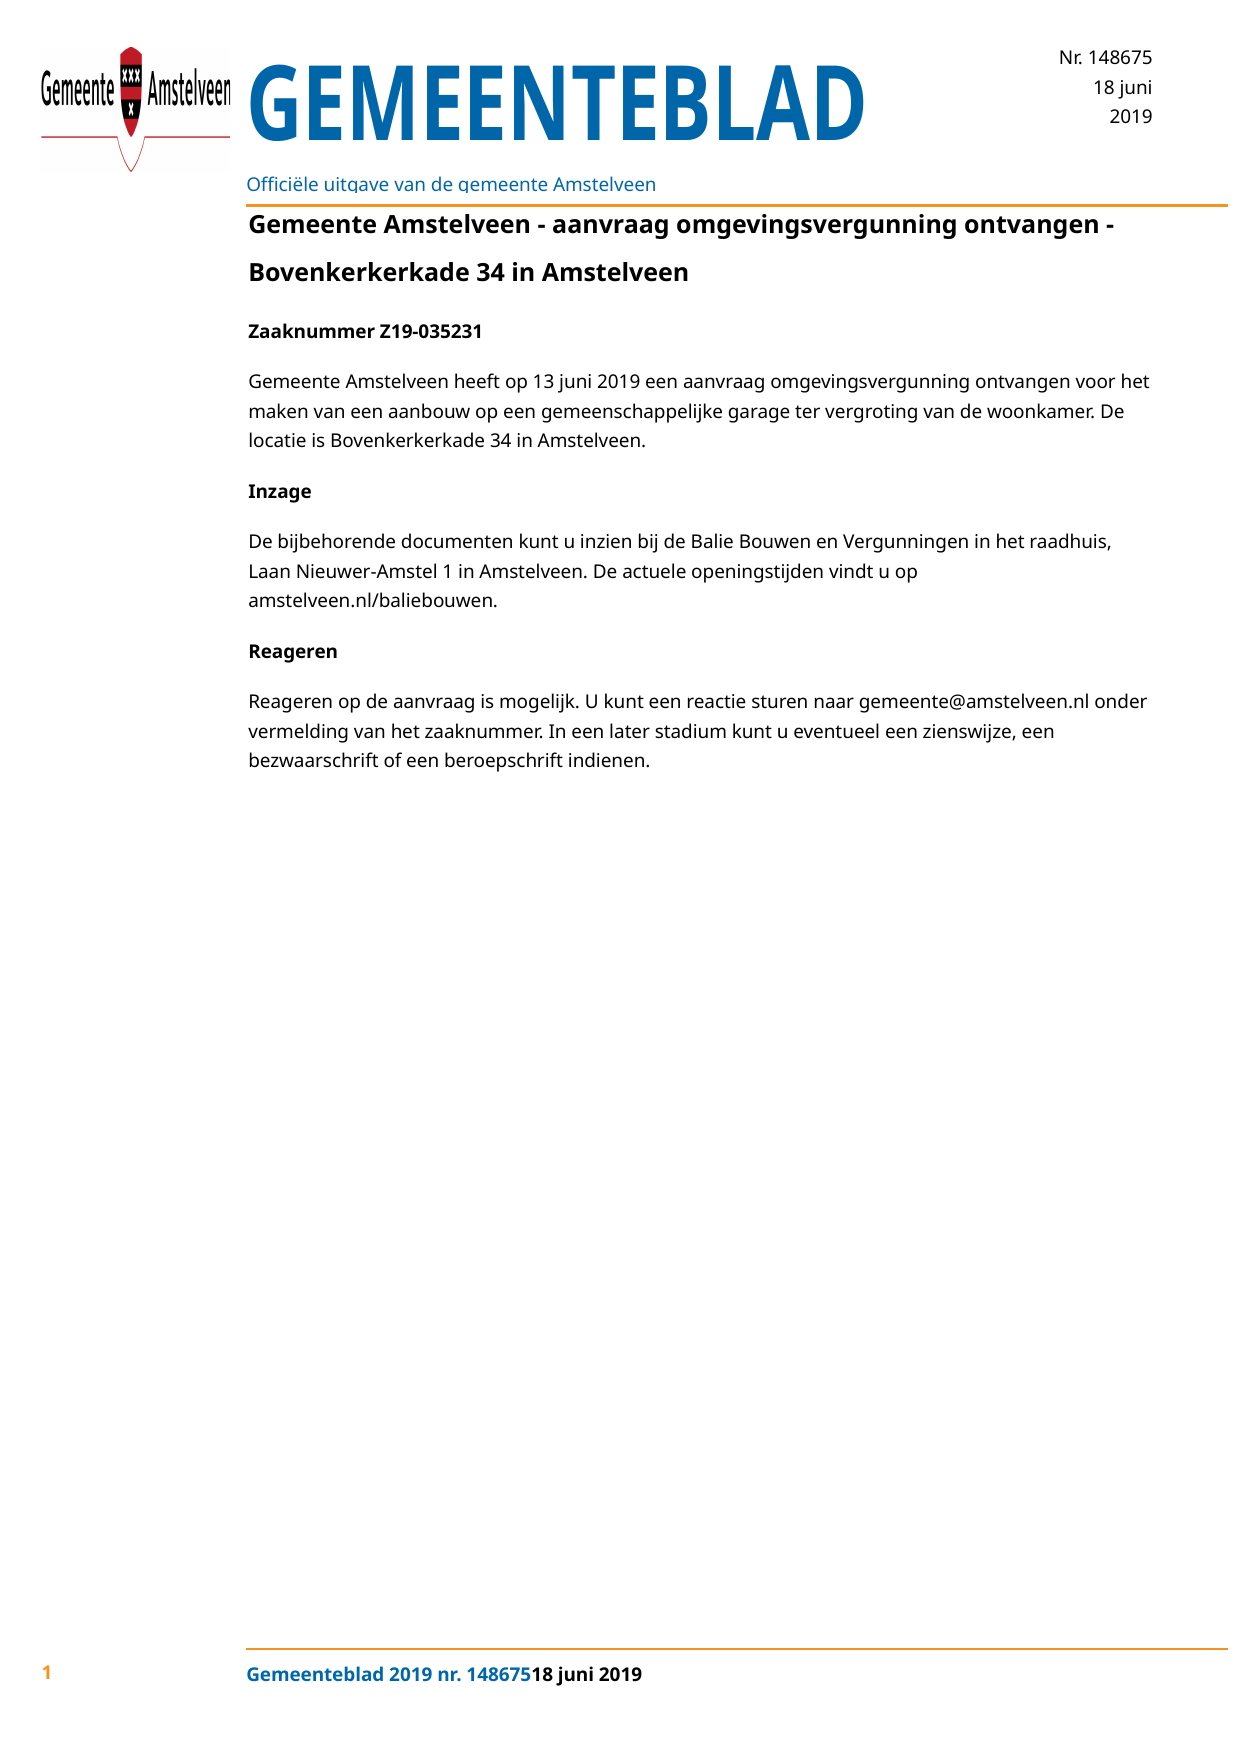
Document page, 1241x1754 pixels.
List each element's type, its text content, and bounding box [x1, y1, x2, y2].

text Reageren [248, 638, 1152, 664]
text Reageren op de aanvraag is mogelijk. U kunt een reactie sturen naar gemeente@amstelveen.nl onder vermelding van het zaaknummer. In een later stadium kunt u eventueel een zienswijze, een bezwaarschrift of een beroepschrift indienen. [248, 688, 1152, 773]
text De bijbehorende documenten kunt u inzien bij de Balie Bouwen en Vergunningen in het raadhuis, Laan Nieuwer-Amstel 1 in Amstelveen. De actuele openingstijden vindt u op amstelveen.nl/baliebouwen. [248, 528, 1152, 613]
text Inzage [248, 478, 1152, 504]
text Gemeente Amstelveen heeft op 13 juni 2019 een aanvraag omgevingsvergunning ontvangen voor het maken van een aanbouw op een gemeenschappelijke garage ter vergroting van de woonkamer. De locatie is Bovenkerkerkade 34 in Amstelveen. [248, 368, 1152, 453]
text Zaaknummer Z19-035231 [248, 318, 1152, 344]
text Gemeente Amstelveen - aanvraag omgevingsvergunning ontvangen - Bovenkerkerkade 34 in Amstelveen [248, 207, 1152, 288]
picture [41, 47, 231, 172]
